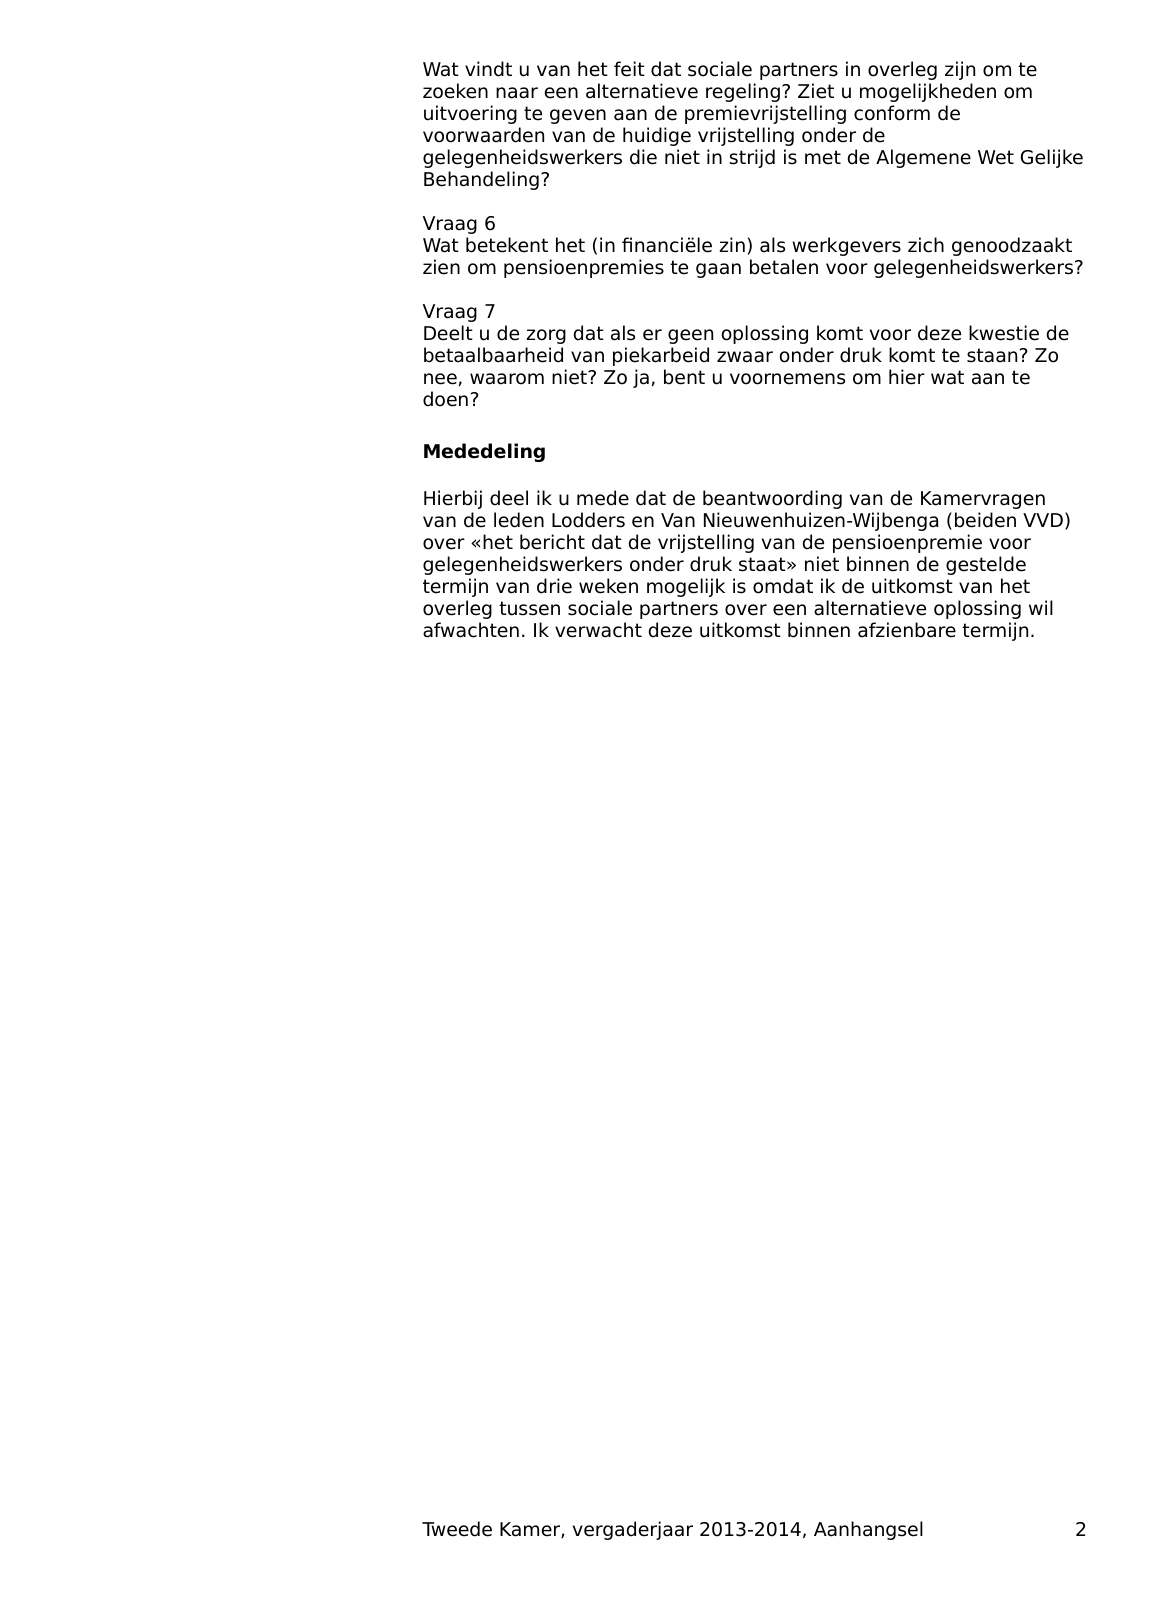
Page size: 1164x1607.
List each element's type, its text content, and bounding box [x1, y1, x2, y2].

text Wat betekent het (in financiële zin) als werkgevers zich genoodzaakt zien om pensioenpremies te gaan betalen voor gelegenheidswerkers? [422, 235, 1087, 279]
text Deelt u de zorg dat als er geen oplossing komt voor deze kwestie de betaalbaarheid van piekarbeid zwaar onder druk komt te staan? Zo nee, waarom niet? Zo ja, bent u voornemens om hier wat aan te doen? [422, 323, 1087, 411]
text Wat vindt u van het feit dat sociale partners in overleg zijn om te zoeken naar een alternatieve regeling? Ziet u mogelijkheden om uitvoering te geven aan de premievrijstelling conform de voorwaarden van de huidige vrijstelling onder de gelegenheidswerkers die niet in strijd is met de Algemene Wet Gelijke Behandeling? [422, 59, 1087, 191]
text Hierbij deel ik u mede dat de beantwoording van de Kamervragen van de leden Lodders en Van Nieuwenhuizen-Wijbenga (beiden VVD) over «het bericht dat de vrijstelling van de pensioenpremie voor gelegenheidswerkers onder druk staat» niet binnen de gestelde termijn van drie weken mogelijk is omdat ik de uitkomst van het overleg tussen sociale partners over een alternatieve oplossing wil afwachten. Ik verwacht deze uitkomst binnen afzienbare termijn. [422, 488, 1087, 642]
text Vraag 7 [422, 301, 1087, 323]
text Vraag 6 [422, 213, 1087, 235]
subtitle Mededeling [422, 441, 1087, 463]
